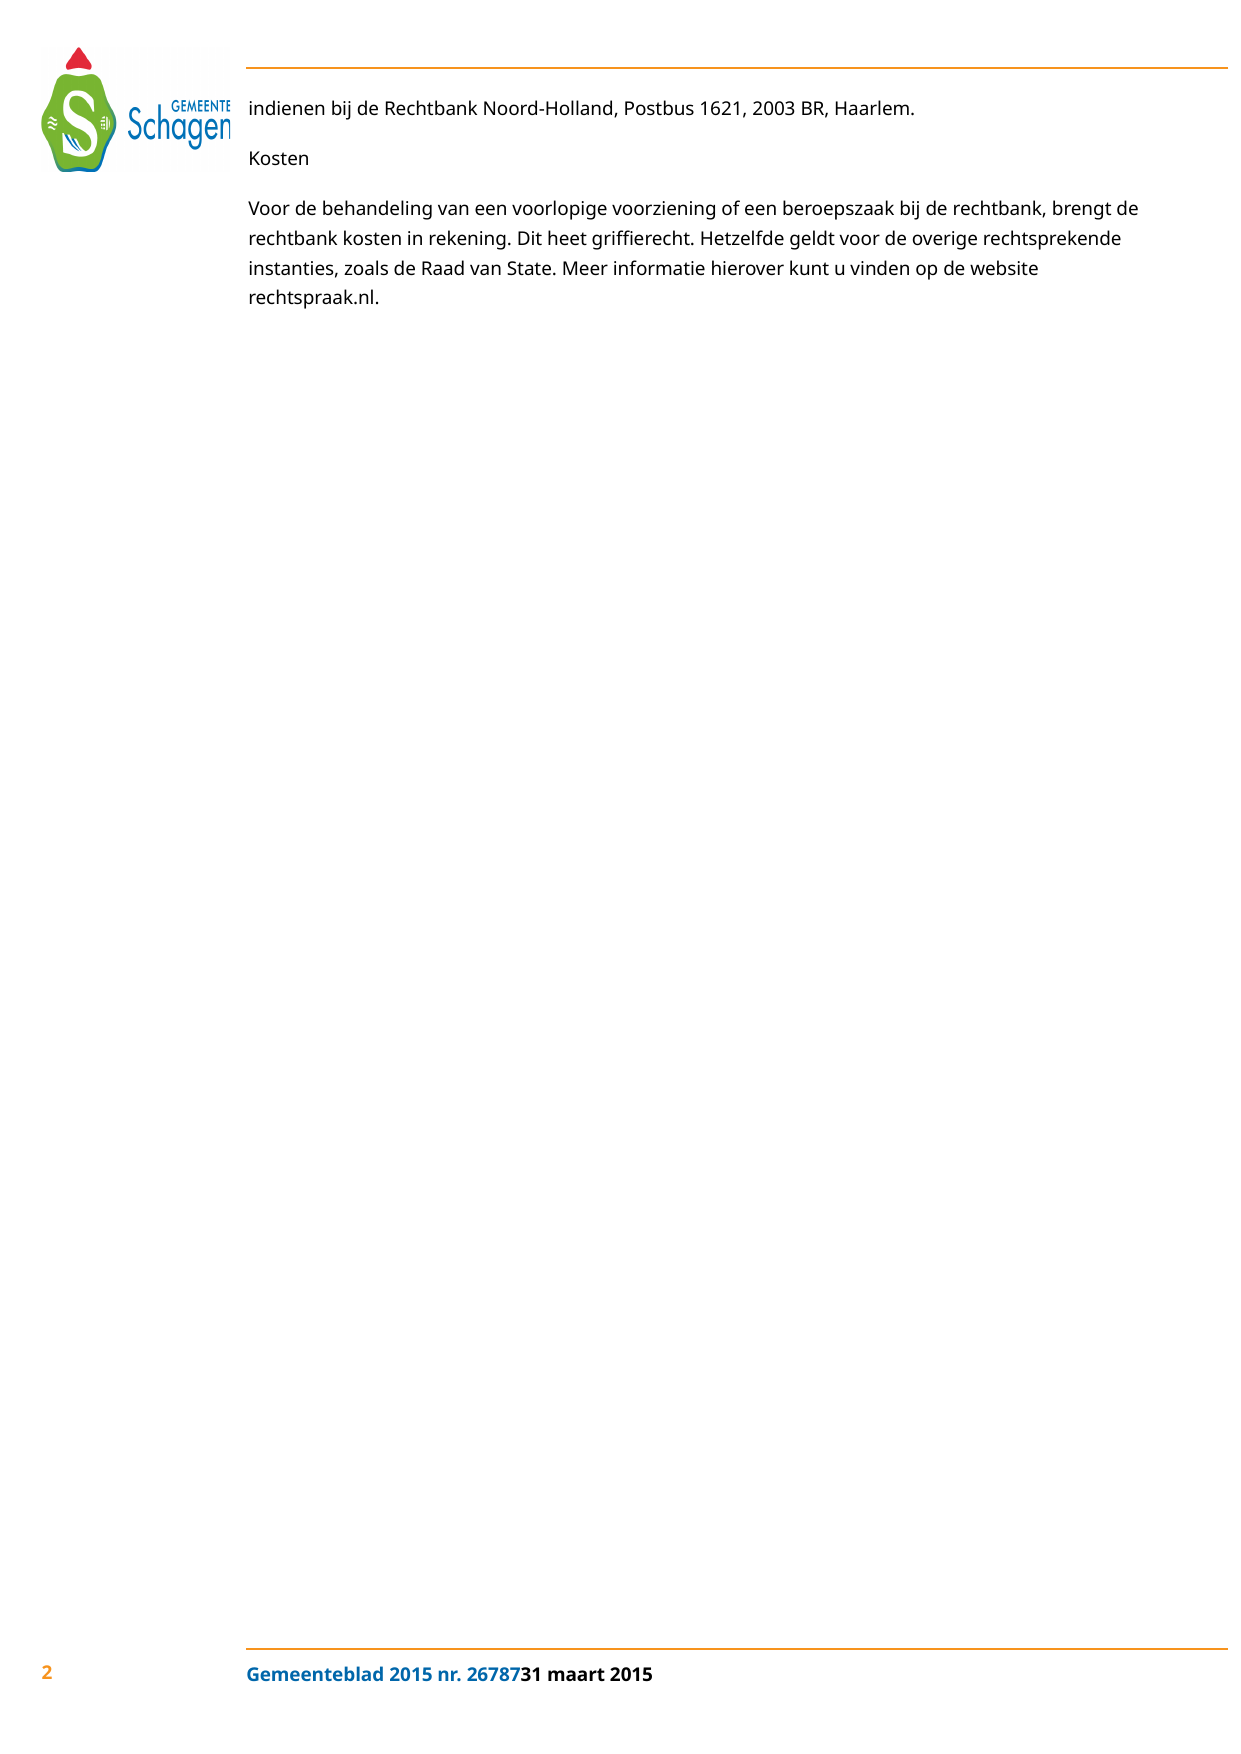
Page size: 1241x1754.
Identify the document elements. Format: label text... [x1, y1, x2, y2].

picture [41, 47, 231, 172]
text Voor de behandeling van een voorlopige voorziening of een beroepszaak bij de rechtbank, brengt de rechtbank kosten in rekening. Dit heet griffierecht. Hetzelfde geldt voor de overige rechtsprekende instanties, zoals de Raad van State. Meer informatie hierover kunt u vinden op de website rechtspraak.nl. [248, 196, 1152, 310]
text Kosten [248, 145, 1152, 171]
text indienen bij de Rechtbank Noord-Holland, Postbus 1621, 2003 BR, Haarlem. [248, 95, 1152, 121]
